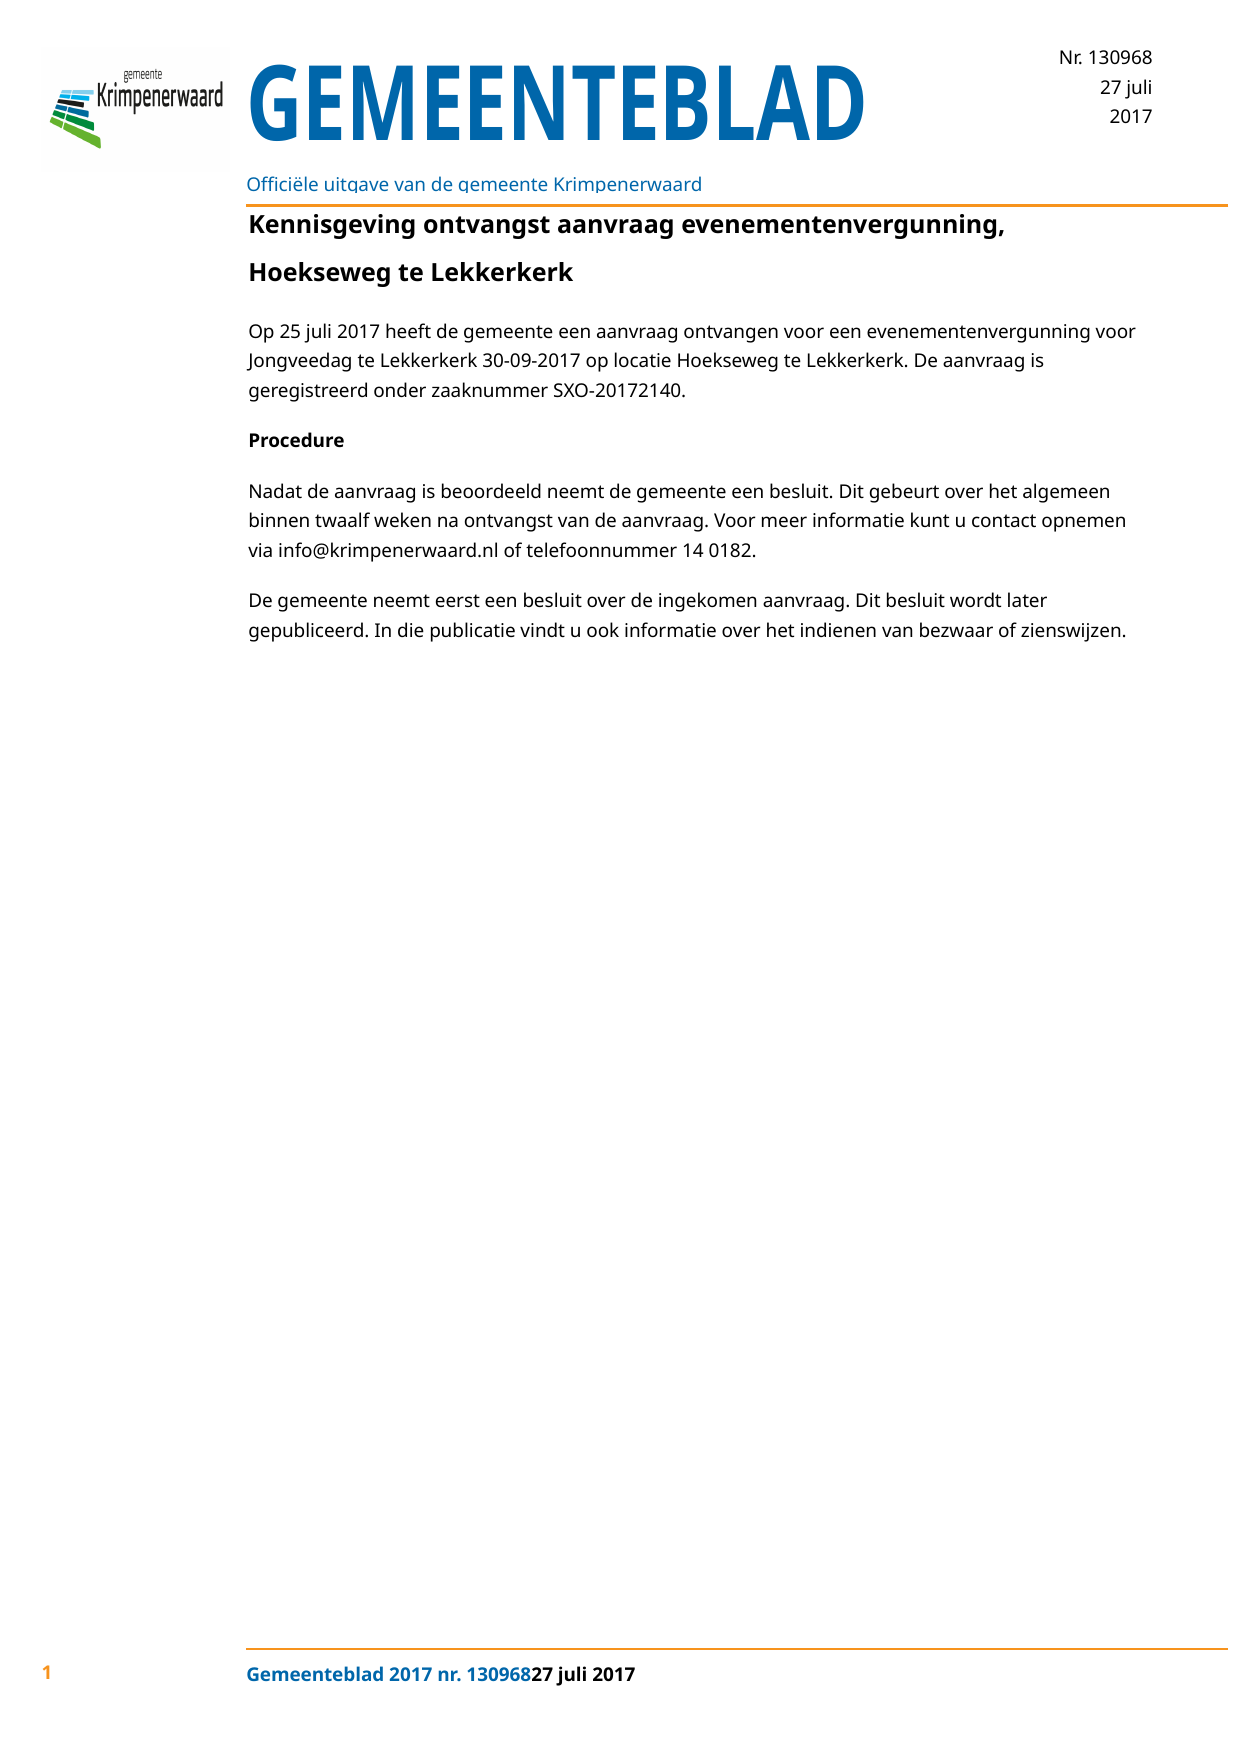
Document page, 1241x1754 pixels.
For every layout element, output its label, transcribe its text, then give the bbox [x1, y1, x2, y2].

picture [41, 47, 231, 172]
text Nadat de aanvraag is beoordeeld neemt de gemeente een besluit. Dit gebeurt over het algemeen binnen twaalf weken na ontvangst van de aanvraag. Voor meer informatie kunt u contact opnemen via info@krimpenerwaard.nl of telefoonnummer 14 0182. [248, 478, 1152, 563]
text De gemeente neemt eerst een besluit over de ingekomen aanvraag. Dit besluit wordt later gepubliceerd. In die publicatie vindt u ook informatie over het indienen van bezwaar of zienswijzen. [248, 587, 1152, 643]
text Op 25 juli 2017 heeft de gemeente een aanvraag ontvangen voor een evenementenvergunning voor Jongveedag te Lekkerkerk 30-09-2017 op locatie Hoekseweg te Lekkerkerk. De aanvraag is geregistreerd onder zaaknummer SXO-20172140. [248, 318, 1152, 403]
text Kennisgeving ontvangst aanvraag evenementenvergunning, Hoekseweg te Lekkerkerk [248, 207, 1152, 288]
text Procedure [248, 427, 1152, 453]
